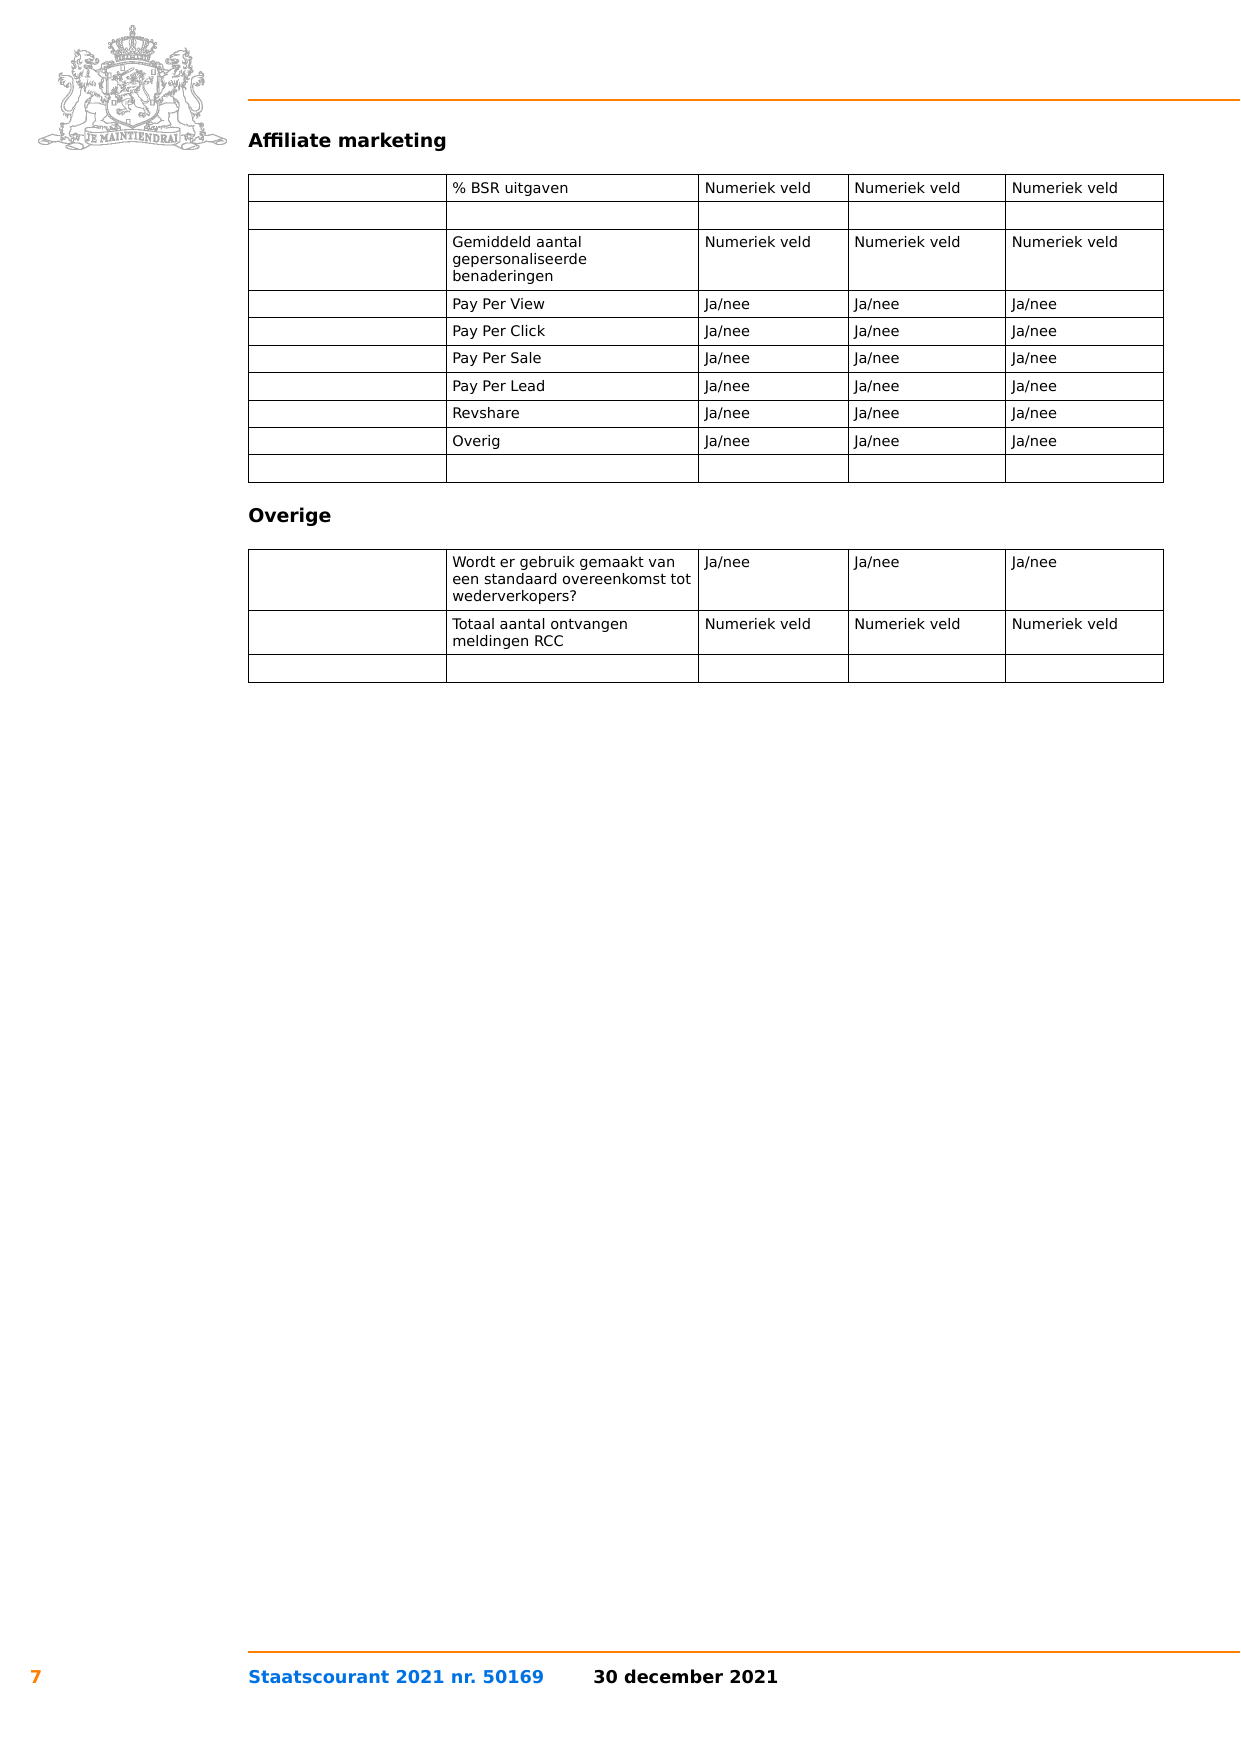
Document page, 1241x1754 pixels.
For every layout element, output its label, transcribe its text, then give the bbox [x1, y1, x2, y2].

table_cell [1006, 455, 1163, 482]
table_cell Numeriek veld [1006, 230, 1163, 290]
table_cell Ja/nee [849, 401, 1005, 427]
table_cell [699, 202, 848, 228]
table_cell Ja/nee [699, 318, 848, 345]
table_cell Numeriek veld [849, 230, 1005, 290]
table_cell Ja/nee [1006, 318, 1163, 345]
table_cell [1006, 655, 1163, 682]
table_cell [249, 401, 446, 427]
table_cell [249, 455, 446, 482]
table_cell Pay Per Sale [447, 346, 698, 372]
table_cell Ja/nee [1006, 346, 1163, 372]
table_cell [249, 318, 446, 345]
table_cell [249, 655, 446, 682]
table_cell [849, 202, 1005, 228]
table_cell [1006, 202, 1163, 228]
table_cell Ja/nee [699, 401, 848, 427]
table_header Numeriek veld [699, 175, 848, 201]
table_cell Ja/nee [849, 346, 1005, 372]
table_cell [849, 455, 1005, 482]
table_cell Gemiddeld aantal gepersonaliseerde benaderingen [447, 230, 698, 290]
table_cell Numeriek veld [699, 611, 848, 654]
table_cell Ja/nee [849, 428, 1005, 454]
table_cell [249, 611, 446, 654]
table_cell [447, 455, 698, 482]
table_cell [849, 655, 1005, 682]
table_cell Ja/nee [849, 318, 1005, 345]
table_cell Pay Per Click [447, 318, 698, 345]
table_cell [699, 655, 848, 682]
table_cell [249, 428, 446, 454]
table_header [249, 550, 446, 610]
picture [38, 25, 227, 150]
table_cell Ja/nee [849, 291, 1005, 317]
table_header Numeriek veld [849, 175, 1005, 201]
table_cell Pay Per Lead [447, 373, 698, 399]
table_cell Numeriek veld [849, 611, 1005, 654]
table_cell Ja/nee [1006, 291, 1163, 317]
table_cell [249, 291, 446, 317]
table_cell Ja/nee [1006, 428, 1163, 454]
table_cell Ja/nee [699, 291, 848, 317]
table_cell [699, 455, 848, 482]
table_cell [447, 202, 698, 228]
table_header Ja/nee [849, 550, 1005, 610]
table_cell Ja/nee [1006, 373, 1163, 399]
table_header [249, 175, 446, 201]
table_cell [249, 230, 446, 290]
table_cell [447, 655, 698, 682]
table_cell [249, 202, 446, 228]
table_cell Totaal aantal ontvangen meldingen RCC [447, 611, 698, 654]
table_header Ja/nee [699, 550, 848, 610]
table_cell Numeriek veld [699, 230, 848, 290]
table_cell Ja/nee [699, 428, 848, 454]
table_cell Revshare [447, 401, 698, 427]
table_header Ja/nee [1006, 550, 1163, 610]
table_cell Overig [447, 428, 698, 454]
table_cell [249, 346, 446, 372]
table_header % BSR uitgaven [447, 175, 698, 201]
table_cell [249, 373, 446, 399]
table_cell Ja/nee [1006, 401, 1163, 427]
subtitle Overige [248, 504, 1163, 527]
table_cell Pay Per View [447, 291, 698, 317]
table_header Wordt er gebruik gemaakt van een standaard overeenkomst tot wederverkopers? [447, 550, 698, 610]
table_header Numeriek veld [1006, 175, 1163, 201]
table_cell Ja/nee [699, 346, 848, 372]
subtitle Affiliate marketing [248, 130, 1163, 152]
table_cell Ja/nee [699, 373, 848, 399]
table_cell Ja/nee [849, 373, 1005, 399]
table_cell Numeriek veld [1006, 611, 1163, 654]
